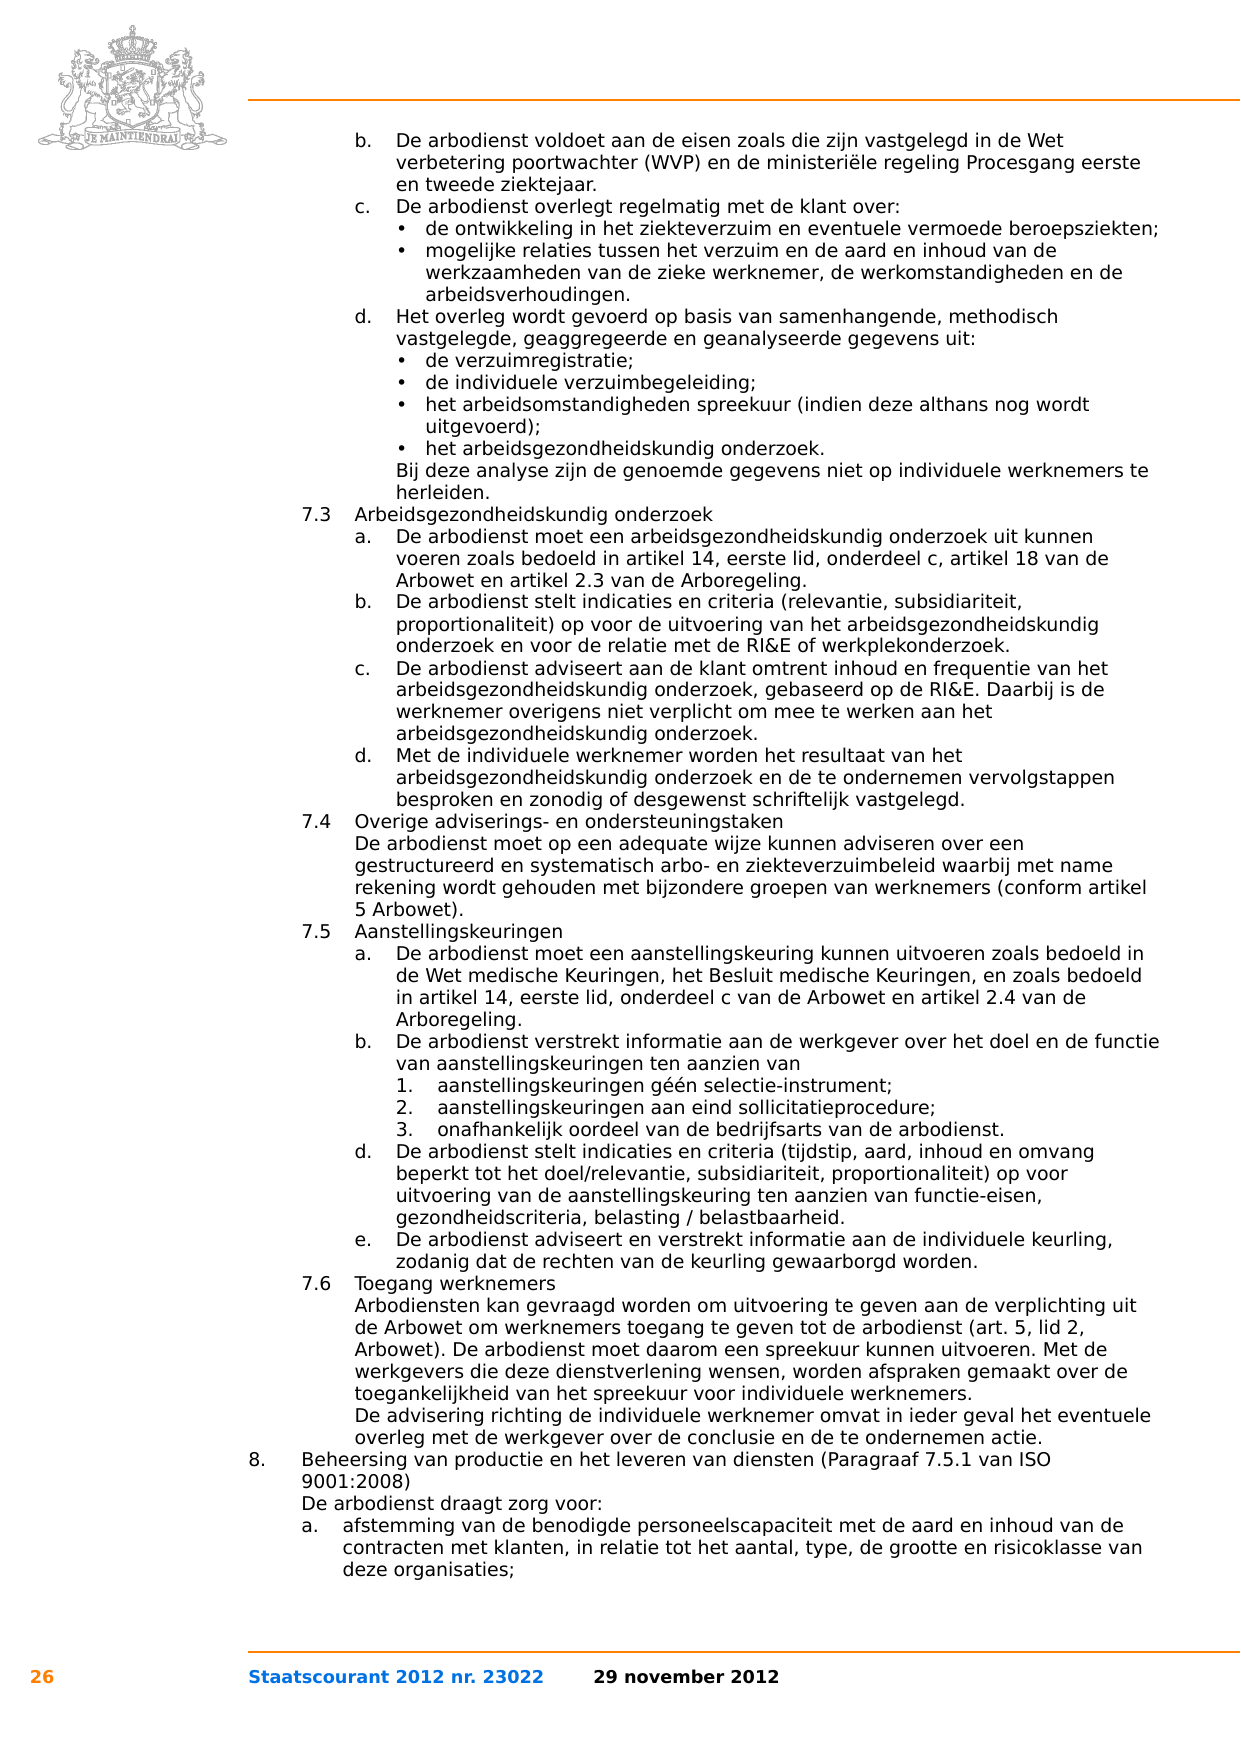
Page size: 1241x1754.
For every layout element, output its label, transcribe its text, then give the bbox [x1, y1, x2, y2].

text e. De arbodienst adviseert en verstrekt informatie aan de individuele keurling, zodanig dat de rechten van de keurling gewaarborgd worden. [354, 1229, 1163, 1273]
text • mogelijke relaties tussen het verzuim en de aard en inhoud van de werkzaamheden van de zieke werknemer, de werkomstandigheden en de arbeidsverhoudingen. [396, 240, 1163, 306]
text d. De arbodienst stelt indicaties en criteria (tijdstip, aard, inhoud en omvang beperkt tot het doel/relevantie, subsidiariteit, proportionaliteit) op voor uitvoering van de aanstellingskeuring ten aanzien van functie-eisen, gezondheidscriteria, belasting / belastbaarheid. [354, 1141, 1163, 1229]
text d. Het overleg wordt gevoerd op basis van samenhangende, methodisch vastgelegde, geaggregeerde en geanalyseerde gegevens uit: [354, 306, 1163, 350]
text • de ontwikkeling in het ziekteverzuim en eventuele vermoede beroepsziekten; [396, 218, 1163, 240]
text b. De arbodienst voldoet aan de eisen zoals die zijn vastgelegd in de Wet verbetering poortwachter (WVP) en de ministeriële regeling Procesgang eerste en tweede ziektejaar. [354, 130, 1163, 196]
text • de individuele verzuimbegeleiding; [396, 372, 1163, 394]
text a. afstemming van de benodigde personeelscapaciteit met de aard en inhoud van de contracten met klanten, in relatie tot het aantal, type, de grootte en risicoklasse van deze organisaties; [301, 1514, 1163, 1581]
text a. De arbodienst moet een arbeidsgezondheidskundig onderzoek uit kunnen voeren zoals bedoeld in artikel 14, eerste lid, onderdeel c, artikel 18 van de Arbowet en artikel 2.3 van de Arboregeling. [354, 526, 1163, 591]
text De advisering richting de individuele werknemer omvat in ieder geval het eventuele overleg met de werkgever over de conclusie en de te ondernemen actie. [354, 1405, 1163, 1449]
text c. De arbodienst adviseert aan de klant omtrent inhoud en frequentie van het arbeidsgezondheidskundig onderzoek, gebaseerd op de RI&E. Daarbij is de werknemer overigens niet verplicht om mee te werken aan het arbeidsgezondheidskundig onderzoek. [354, 657, 1163, 745]
text 2. aanstellingskeuringen aan eind sollicitatieprocedure; [396, 1097, 1163, 1119]
text d. Met de individuele werknemer worden het resultaat van het arbeidsgezondheidskundig onderzoek en de te ondernemen vervolgstappen besproken en zonodig of desgewenst schriftelijk vastgelegd. [354, 745, 1163, 811]
text 3. onafhankelijk oordeel van de bedrijfsarts van de arbodienst. [396, 1119, 1163, 1141]
text De arbodienst moet op een adequate wijze kunnen adviseren over een gestructureerd en systematisch arbo- en ziekteverzuimbeleid waarbij met name rekening wordt gehouden met bijzondere groepen van werknemers (conform artikel 5 Arbowet). [354, 833, 1163, 921]
text 7.6 Toegang werknemers [301, 1273, 1163, 1295]
text Bij deze analyse zijn de genoemde gegevens niet op individuele werknemers te herleiden. [396, 459, 1163, 503]
text • het arbeidsgezondheidskundig onderzoek. [396, 438, 1163, 459]
text 7.3 Arbeidsgezondheidskundig onderzoek [301, 503, 1163, 526]
text 7.4 Overige adviserings- en ondersteuningstaken [301, 811, 1163, 833]
text De arbodienst draagt zorg voor: [301, 1493, 1163, 1514]
text b. De arbodienst verstrekt informatie aan de werkgever over het doel en de functie van aanstellingskeuringen ten aanzien van [354, 1031, 1163, 1075]
text Arbodiensten kan gevraagd worden om uitvoering te geven aan de verplichting uit de Arbowet om werknemers toegang te geven tot de arbodienst (art. 5, lid 2, Arbowet). De arbodienst moet daarom een spreekuur kunnen uitvoeren. Met de werkgevers die deze dienstverlening wensen, worden afspraken gemaakt over de toegankelijkheid van het spreekuur voor individuele werknemers. [354, 1295, 1163, 1405]
text 8. Beheersing van productie en het leveren van diensten (Paragraaf 7.5.1 van ISO 9001:2008) [248, 1449, 1163, 1493]
text • de verzuimregistratie; [396, 350, 1163, 372]
text 1. aanstellingskeuringen géén selectie-instrument; [396, 1075, 1163, 1097]
text c. De arbodienst overlegt regelmatig met de klant over: [354, 196, 1163, 218]
text b. De arbodienst stelt indicaties en criteria (relevantie, subsidiariteit, proportionaliteit) op voor de uitvoering van het arbeidsgezondheidskundig onderzoek en voor de relatie met de RI&E of werkplekonderzoek. [354, 591, 1163, 657]
text 7.5 Aanstellingskeuringen [301, 921, 1163, 943]
text a. De arbodienst moet een aanstellingskeuring kunnen uitvoeren zoals bedoeld in de Wet medische Keuringen, het Besluit medische Keuringen, en zoals bedoeld in artikel 14, eerste lid, onderdeel c van de Arbowet en artikel 2.4 van de Arboregeling. [354, 943, 1163, 1031]
picture [38, 25, 227, 150]
text • het arbeidsomstandigheden spreekuur (indien deze althans nog wordt uitgevoerd); [396, 394, 1163, 438]
